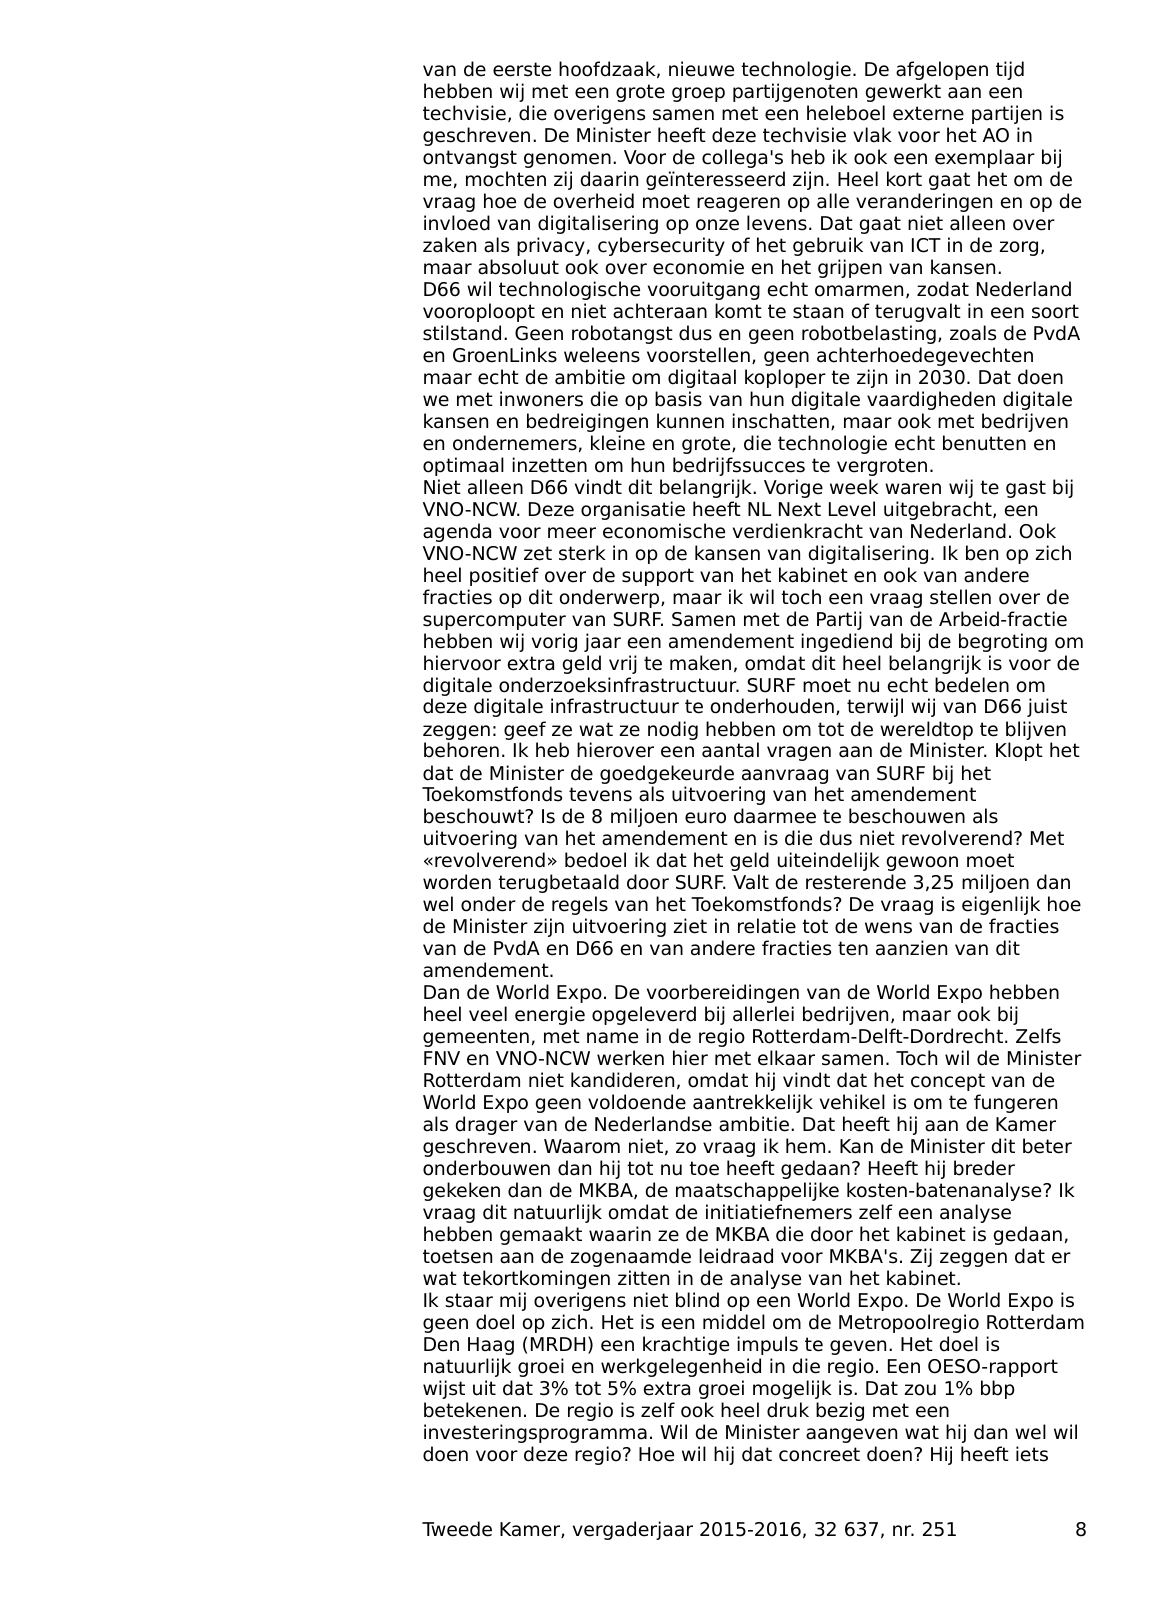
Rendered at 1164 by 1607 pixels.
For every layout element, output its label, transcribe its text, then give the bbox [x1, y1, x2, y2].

text Niet alleen D66 vindt dit belangrijk. Vorige week waren wij te gast bij VNO-NCW. Deze organisatie heeft NL Next Level uitgebracht, een agenda voor meer economische verdienkracht van Nederland. Ook VNO-NCW zet sterk in op de kansen van digitalisering. Ik ben op zich heel positief over de support van het kabinet en ook van andere fracties op dit onderwerp, maar ik wil toch een vraag stellen over de supercomputer van SURF. Samen met de Partij van de Arbeid-fractie hebben wij vorig jaar een amendement ingediend bij de begroting om hiervoor extra geld vrij te maken, omdat dit heel belangrijk is voor de digitale onderzoeksinfrastructuur. SURF moet nu echt bedelen om deze digitale infrastructuur te onderhouden, terwijl wij van D66 juist zeggen: geef ze wat ze nodig hebben om tot de wereldtop te blijven behoren. Ik heb hierover een aantal vragen aan de Minister. Klopt het dat de Minister de goedgekeurde aanvraag van SURF bij het Toekomstfonds tevens als uitvoering van het amendement beschouwt? Is de 8 miljoen euro daarmee te beschouwen als uitvoering van het amendement en is die dus niet revolverend? Met «revolverend» bedoel ik dat het geld uiteindelijk gewoon moet worden terugbetaald door SURF. Valt de resterende 3,25 miljoen dan wel onder de regels van het Toekomstfonds? De vraag is eigenlijk hoe de Minister zijn uitvoering ziet in relatie tot de wens van de fracties van de PvdA en D66 en van andere fracties ten aanzien van dit amendement. [422, 477, 1087, 982]
text D66 wil technologische vooruitgang echt omarmen, zodat Nederland vooroploopt en niet achteraan komt te staan of terugvalt in een soort stilstand. Geen robotangst dus en geen robotbelasting, zoals de PvdA en GroenLinks weleens voorstellen, geen achterhoedegevechten maar echt de ambitie om digitaal koploper te zijn in 2030. Dat doen we met inwoners die op basis van hun digitale vaardigheden digitale kansen en bedreigingen kunnen inschatten, maar ook met bedrijven en ondernemers, kleine en grote, die technologie echt benutten en optimaal inzetten om hun bedrijfssucces te vergroten. [422, 279, 1087, 477]
text Ik staar mij overigens niet blind op een World Expo. De World Expo is geen doel op zich. Het is een middel om de Metropoolregio Rotterdam Den Haag (MRDH) een krachtige impuls te geven. Het doel is natuurlijk groei en werkgelegenheid in die regio. Een OESO-rapport wijst uit dat 3% tot 5% extra groei mogelijk is. Dat zou 1% bbp betekenen. De regio is zelf ook heel druk bezig met een investeringsprogramma. Wil de Minister aangeven wat hij dan wel wil doen voor deze regio? Hoe wil hij dat concreet doen? Hij heeft iets [422, 1290, 1087, 1466]
text van de eerste hoofdzaak, nieuwe technologie. De afgelopen tijd hebben wij met een grote groep partijgenoten gewerkt aan een techvisie, die overigens samen met een heleboel externe partijen is geschreven. De Minister heeft deze techvisie vlak voor het AO in ontvangst genomen. Voor de collega's heb ik ook een exemplaar bij me, mochten zij daarin geïnteresseerd zijn. Heel kort gaat het om de vraag hoe de overheid moet reageren op alle veranderingen en op de invloed van digitalisering op onze levens. Dat gaat niet alleen over zaken als privacy, cybersecurity of het gebruik van ICT in de zorg, maar absoluut ook over economie en het grijpen van kansen. [422, 59, 1087, 279]
text Dan de World Expo. De voorbereidingen van de World Expo hebben heel veel energie opgeleverd bij allerlei bedrijven, maar ook bij gemeenten, met name in de regio Rotterdam-Delft-Dordrecht. Zelfs FNV en VNO-NCW werken hier met elkaar samen. Toch wil de Minister Rotterdam niet kandideren, omdat hij vindt dat het concept van de World Expo geen voldoende aantrekkelijk vehikel is om te fungeren als drager van de Nederlandse ambitie. Dat heeft hij aan de Kamer geschreven. Waarom niet, zo vraag ik hem. Kan de Minister dit beter onderbouwen dan hij tot nu toe heeft gedaan? Heeft hij breder gekeken dan de MKBA, de maatschappelijke kosten-batenanalyse? Ik vraag dit natuurlijk omdat de initiatiefnemers zelf een analyse hebben gemaakt waarin ze de MKBA die door het kabinet is gedaan, toetsen aan de zogenaamde leidraad voor MKBA's. Zij zeggen dat er wat tekortkomingen zitten in de analyse van het kabinet. [422, 982, 1087, 1290]
